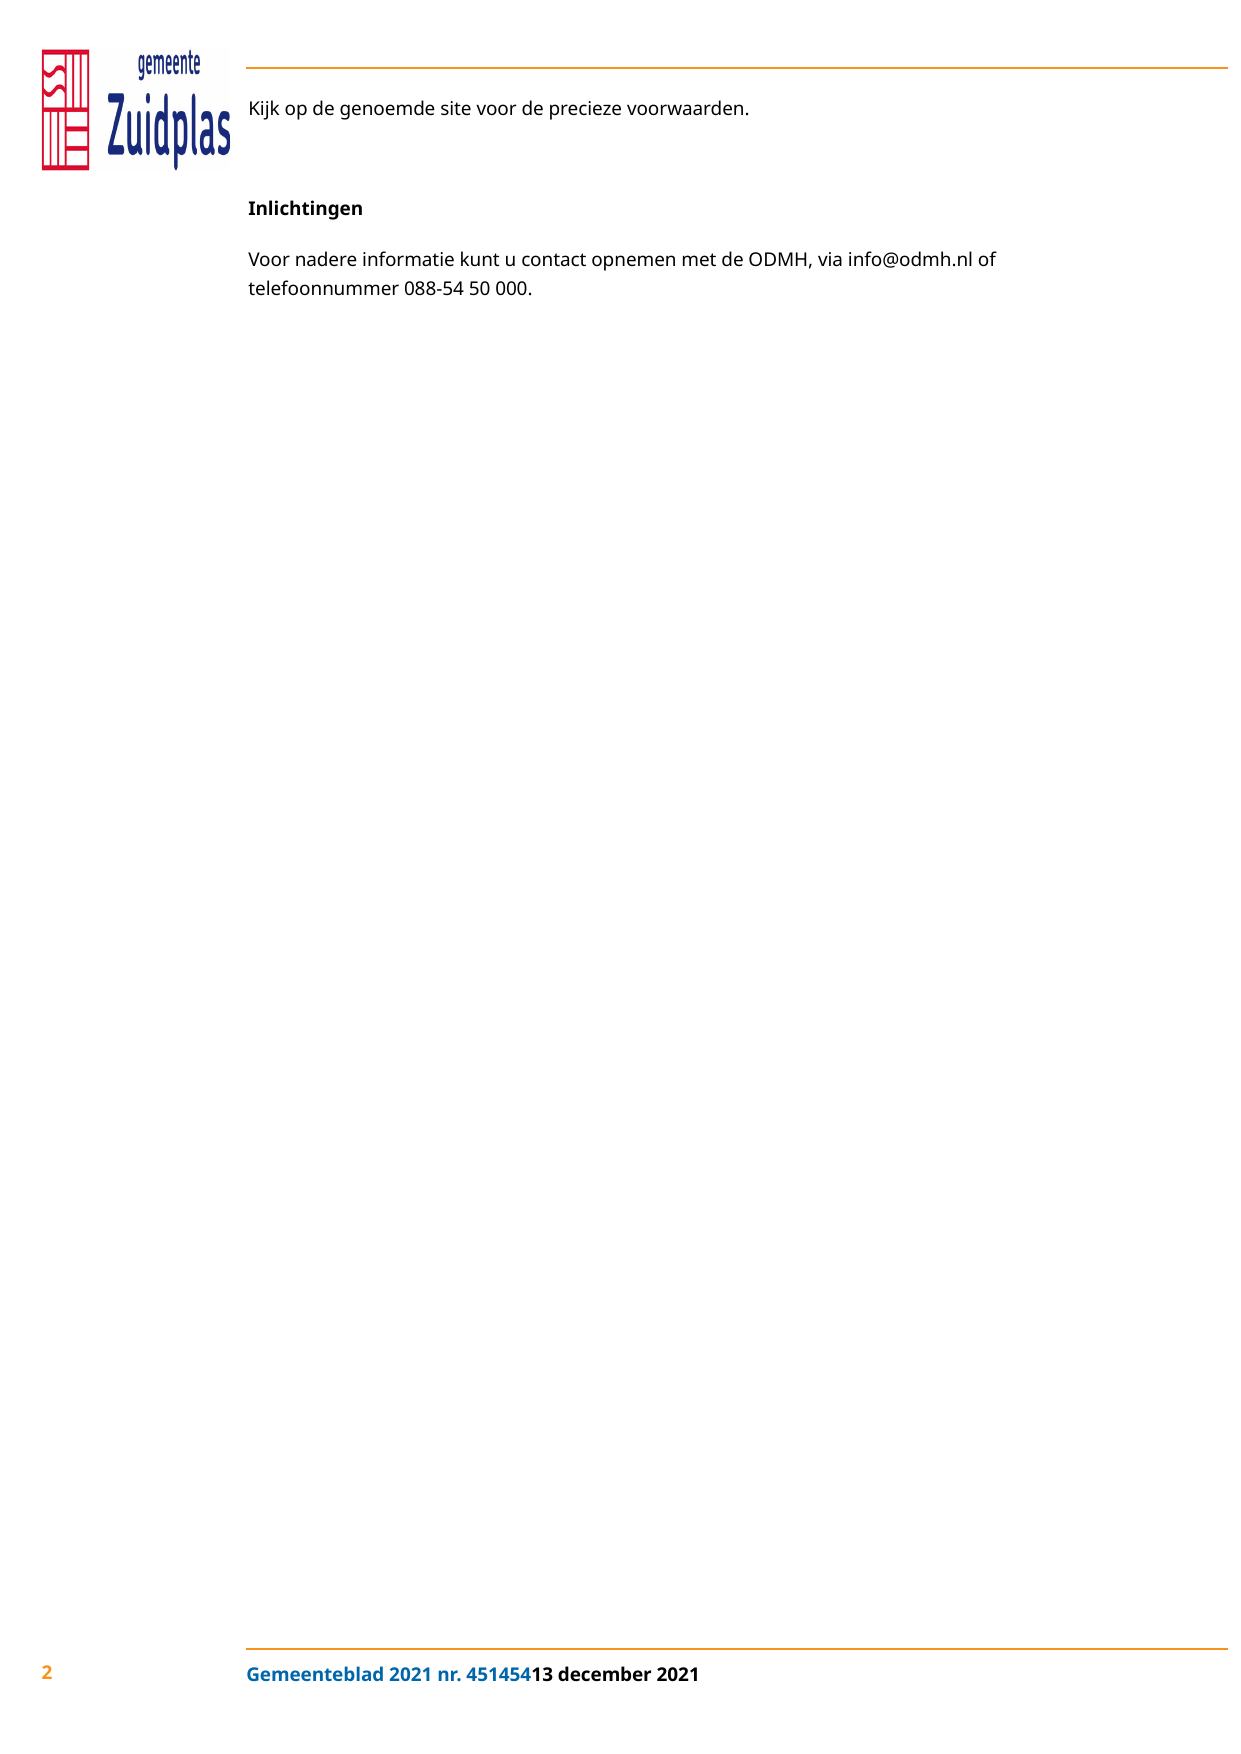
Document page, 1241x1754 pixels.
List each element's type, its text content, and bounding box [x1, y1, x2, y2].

text Inlichtingen [248, 196, 1152, 221]
text Voor nadere informatie kunt u contact opnemen met de ODMH, via info@odmh.nl of telefoonnummer 088-54 50 000. [248, 246, 1152, 301]
text Kijk op de genoemde site voor de precieze voorwaarden. [248, 95, 1152, 121]
picture [41, 47, 231, 172]
